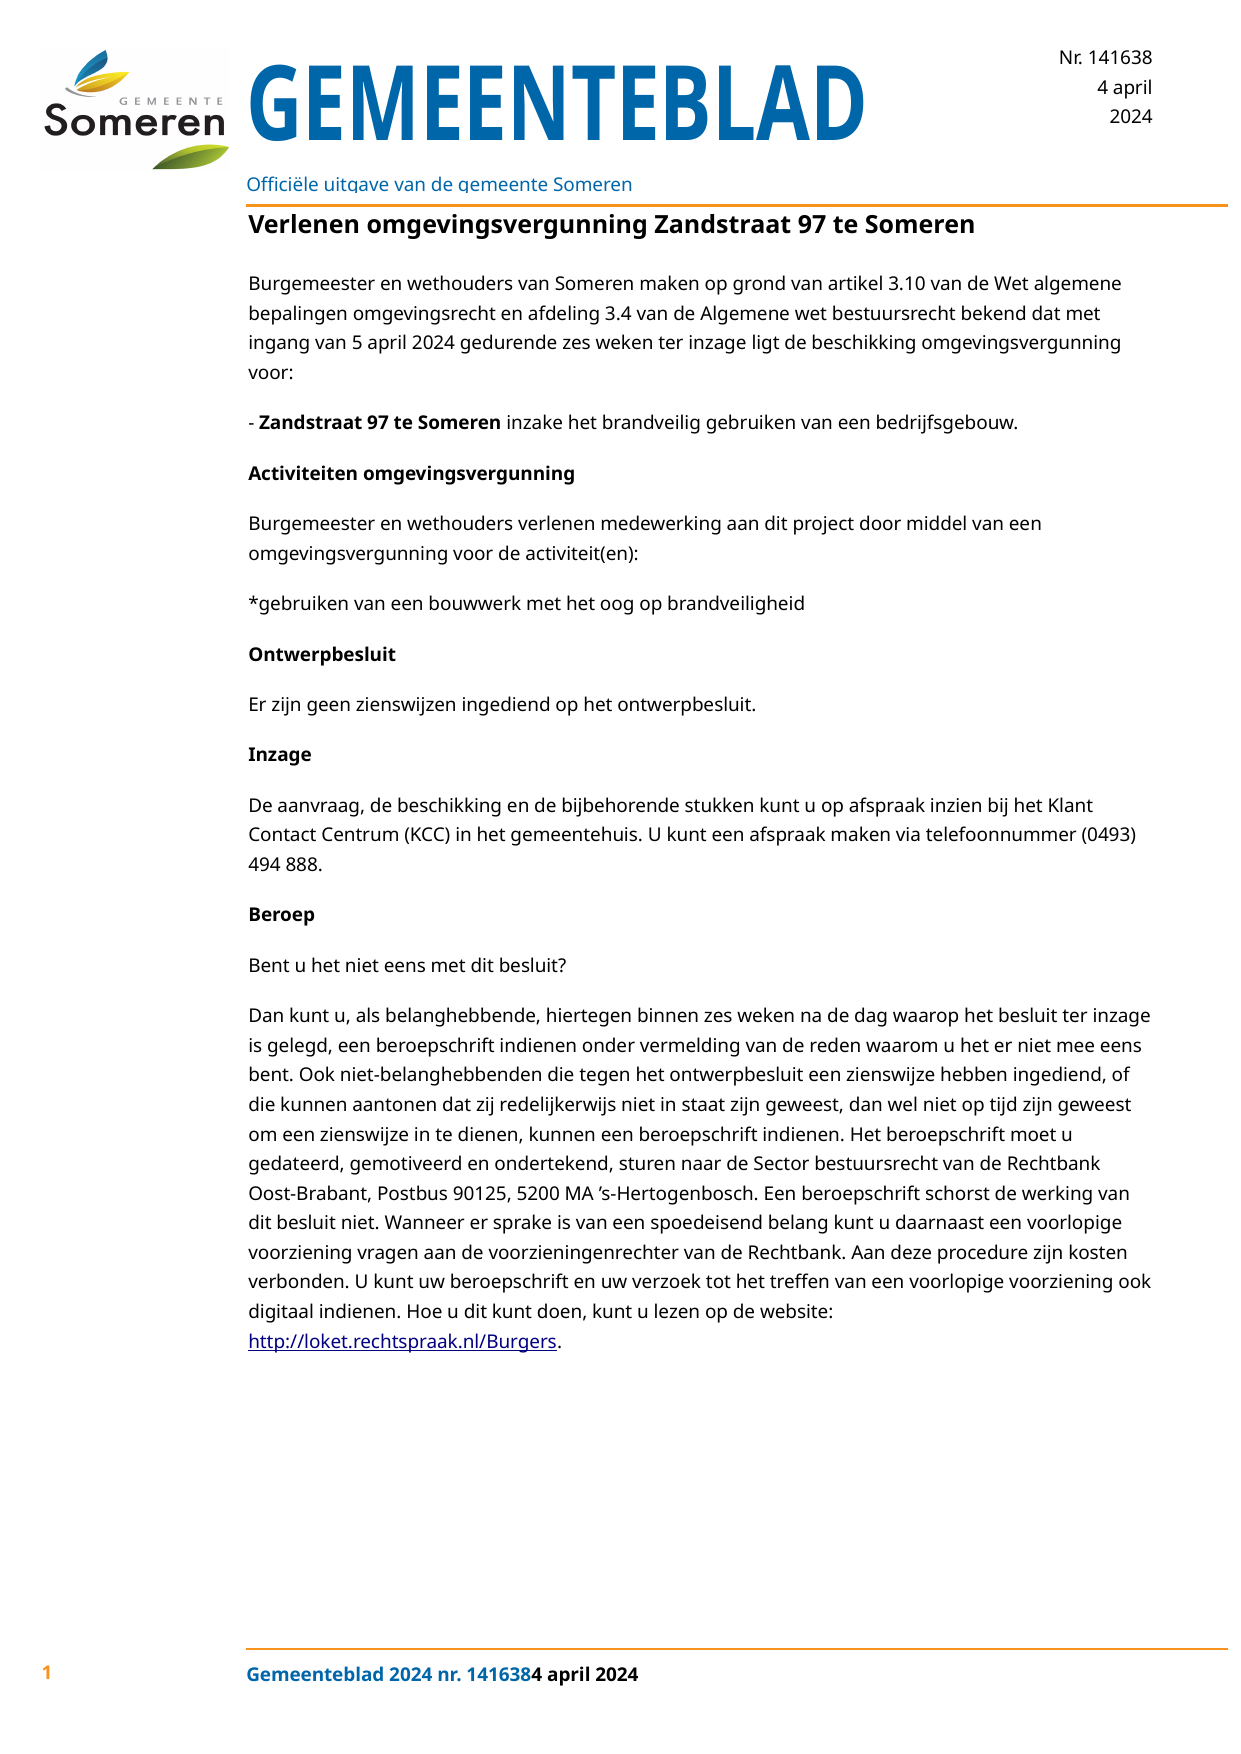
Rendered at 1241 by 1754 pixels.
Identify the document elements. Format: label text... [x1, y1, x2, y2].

text Bent u het niet eens met dit besluit? [248, 952, 1152, 978]
text Inzage [248, 742, 1152, 767]
text Verlenen omgevingsvergunning Zandstraat 97 te Someren [248, 207, 1152, 241]
text *gebruiken van een bouwwerk met het oog op brandveiligheid [248, 590, 1152, 616]
text De aanvraag, de beschikking en de bijbehorende stukken kunt u op afspraak inzien bij het Klant Contact Centrum (KCC) in het gemeentehuis. U kunt een afspraak maken via telefoonnummer (0493) 494 888. [248, 792, 1152, 877]
text Beroep [248, 902, 1152, 927]
text Dan kunt u, als belanghebbende, hiertegen binnen zes weken na de dag waarop het besluit ter inzage is gelegd, een beroepschrift indienen onder vermelding van de reden waarom u het er niet mee eens bent. Ook niet-belanghebbenden die tegen het ontwerpbesluit een zienswijze hebben ingediend, of die kunnen aantonen dat zij redelijkerwijs niet in staat zijn geweest, dan wel niet op tijd zijn geweest om een zienswijze in te dienen, kunnen een beroepschrift indienen. Het beroepschrift moet u gedateerd, gemotiveerd en ondertekend, sturen naar de Sector bestuursrecht van de Rechtbank Oost-Brabant, Postbus 90125, 5200 MA ’s-Hertogenbosch. Een beroepschrift schorst de werking van dit besluit niet. Wanneer er sprake is van een spoedeisend belang kunt u daarnaast een voorlopige voorziening vragen aan de voorzieningenrechter van de Rechtbank. Aan deze procedure zijn kosten verbonden. U kunt uw beroepschrift en uw verzoek tot het treffen van een voorlopige voorziening ook digitaal indienen. Hoe u dit kunt doen, kunt u lezen op de website: http://loket.rechtspraak.nl/Burgers. [248, 1002, 1152, 1353]
text - Zandstraat 97 te Someren inzake het brandveilig gebruiken van een bedrijfsgebouw. [248, 409, 1152, 435]
text Ontwerpbesluit [248, 641, 1152, 666]
text Burgemeester en wethouders verlenen medewerking aan dit project door middel van een omgevingsvergunning voor de activiteit(en): [248, 510, 1152, 566]
text Er zijn geen zienswijzen ingediend op het ontwerpbesluit. [248, 691, 1152, 717]
text Burgemeester en wethouders van Someren maken op grond van artikel 3.10 van de Wet algemene bepalingen omgevingsrecht en afdeling 3.4 van de Algemene wet bestuursrecht bekend dat met ingang van 5 april 2024 gedurende zes weken ter inzage ligt de beschikking omgevingsvergunning voor: [248, 270, 1152, 385]
text Activiteiten omgevingsvergunning [248, 460, 1152, 486]
picture [41, 47, 231, 172]
